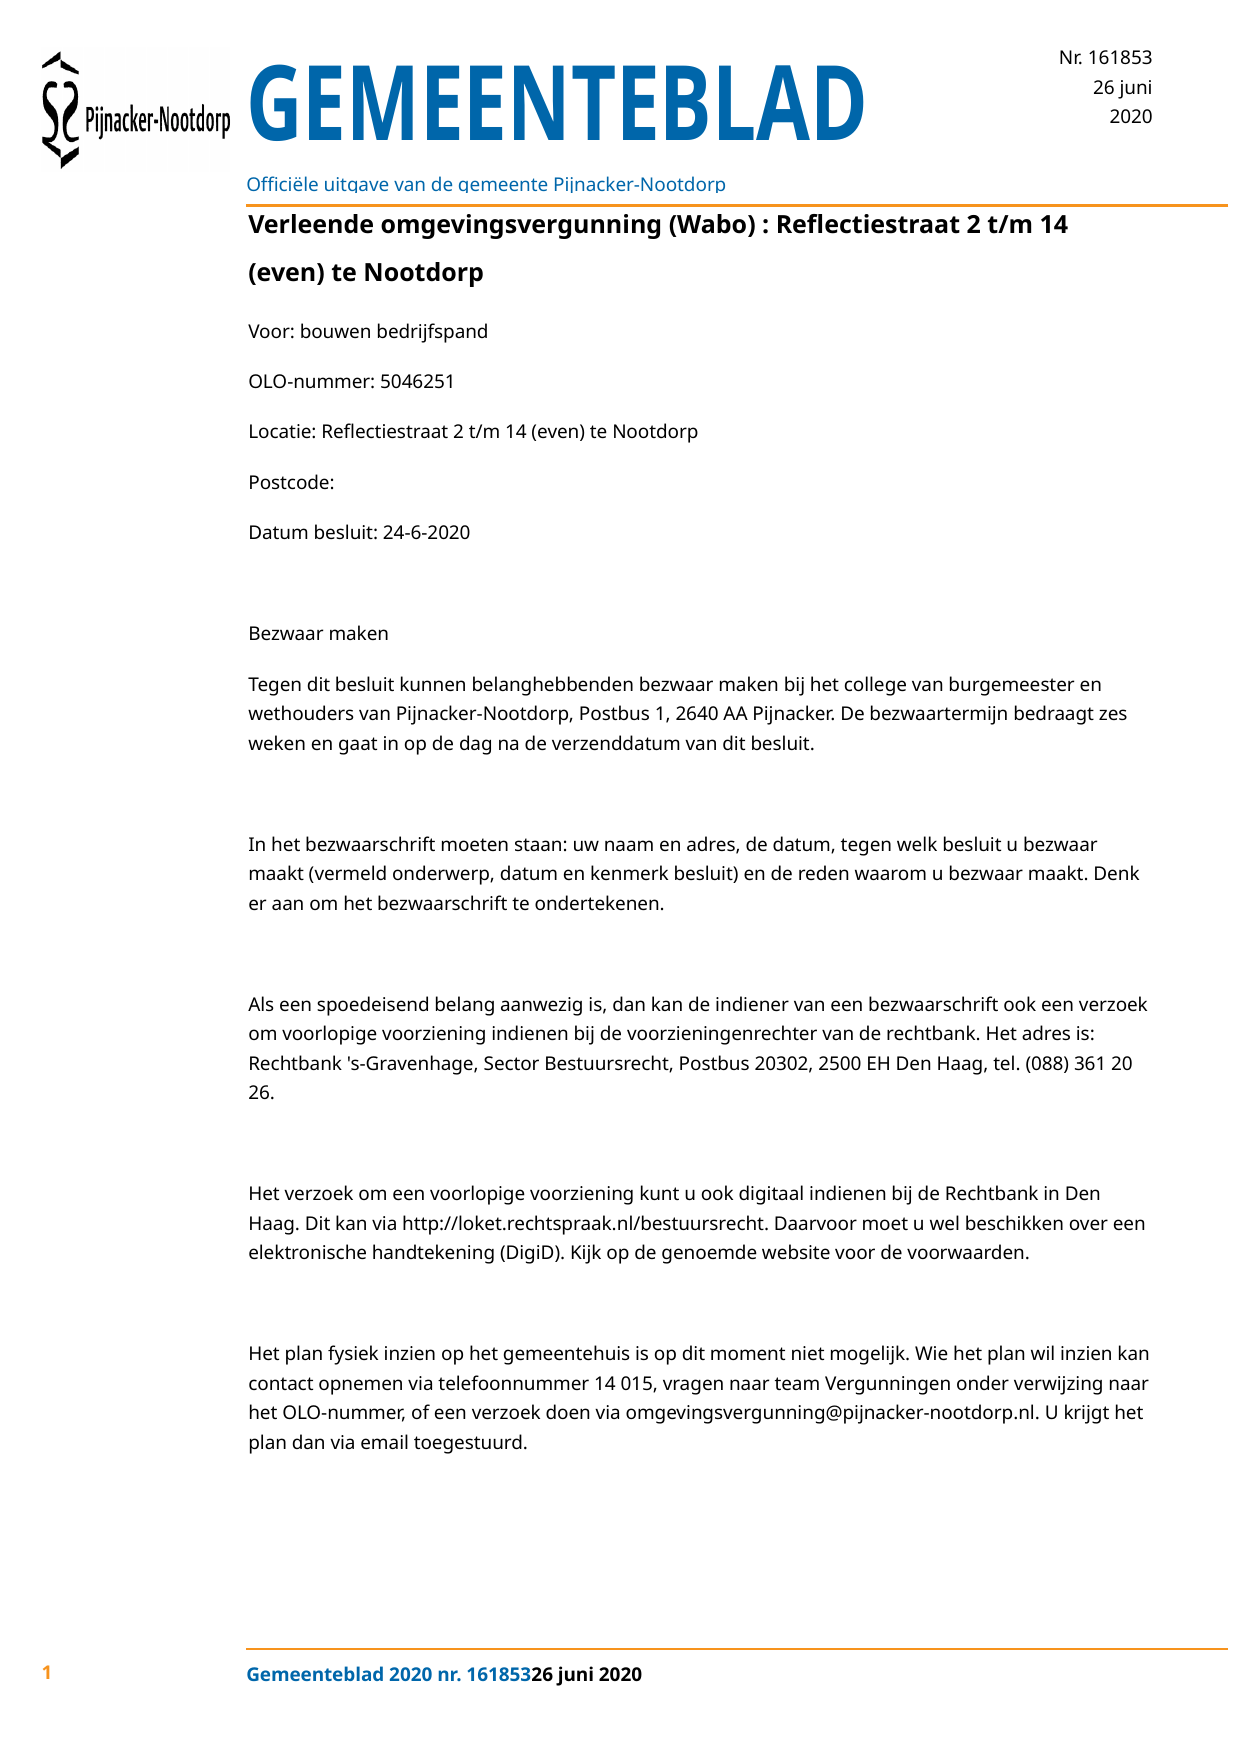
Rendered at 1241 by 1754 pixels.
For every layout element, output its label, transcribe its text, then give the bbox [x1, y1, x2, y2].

text Als een spoedeisend belang aanwezig is, dan kan de indiener van een bezwaarschrift ook een verzoek om voorlopige voorziening indienen bij de voorzieningenrechter van de rechtbank. Het adres is: Rechtbank 's-Gravenhage, Sector Bestuursrecht, Postbus 20302, 2500 EH Den Haag, tel. (088) 361 20 26. [248, 991, 1152, 1105]
text Voor: bouwen bedrijfspand [248, 318, 1152, 344]
text Postcode: [248, 469, 1152, 495]
text Het plan fysiek inzien op het gemeentehuis is op dit moment niet mogelijk. Wie het plan wil inzien kan contact opnemen via telefoonnummer 14 015, vragen naar team Vergunningen onder verwijzing naar het OLO-nummer, of een verzoek doen via omgevingsvergunning@pijnacker-nootdorp.nl. U krijgt het plan dan via email toegestuurd. [248, 1340, 1152, 1455]
text Het verzoek om een voorlopige voorziening kunt u ook digitaal indienen bij de Rechtbank in Den Haag. Dit kan via http://loket.rechtspraak.nl/bestuursrecht. Daarvoor moet u wel beschikken over een elektronische handtekening (DigiD). Kijk op de genoemde website voor de voorwaarden. [248, 1180, 1152, 1265]
text Locatie: Reflectiestraat 2 t/m 14 (even) te Nootdorp [248, 419, 1152, 444]
text Bezwaar maken [248, 620, 1152, 646]
text OLO-nummer: 5046251 [248, 368, 1152, 394]
text Verleende omgevingsvergunning (Wabo) : Reflectiestraat 2 t/m 14 (even) te Nootdorp [248, 207, 1152, 288]
text Tegen dit besluit kunnen belanghebbenden bezwaar maken bij het college van burgemeester en wethouders van Pijnacker-Nootdorp, Postbus 1, 2640 AA Pijnacker. De bezwaartermijn bedraagt zes weken en gaat in op de dag na de verzenddatum van dit besluit. [248, 671, 1152, 756]
picture [41, 47, 231, 172]
text In het bezwaarschrift moeten staan: uw naam en adres, de datum, tegen welk besluit u bezwaar maakt (vermeld onderwerp, datum en kenmerk besluit) en de reden waarom u bezwaar maakt. Denk er aan om het bezwaarschrift te ondertekenen. [248, 831, 1152, 916]
text Datum besluit: 24-6-2020 [248, 519, 1152, 545]
